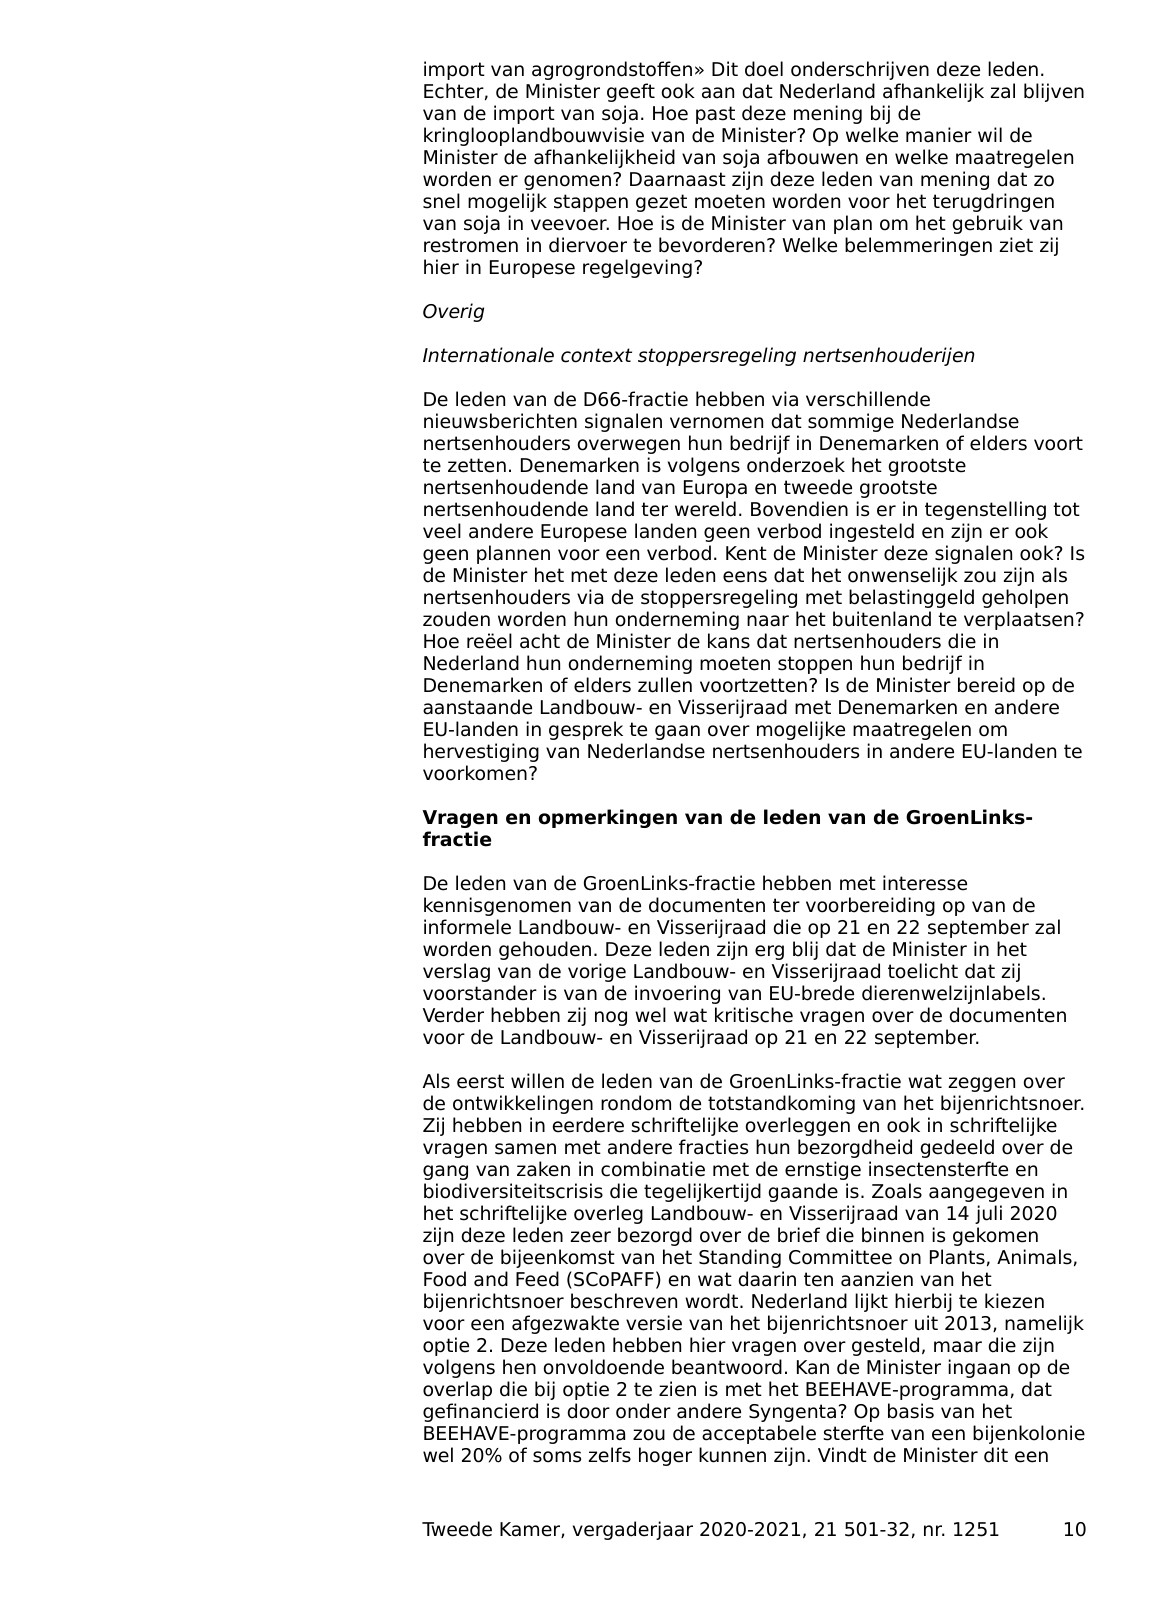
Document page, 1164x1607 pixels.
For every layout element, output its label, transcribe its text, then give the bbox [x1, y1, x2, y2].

subtitle Overig [422, 301, 1087, 323]
subtitle Vragen en opmerkingen van de leden van de GroenLinks-fractie [422, 807, 1087, 851]
text De leden van de GroenLinks-fractie hebben met interesse kennisgenomen van de documenten ter voorbereiding op van de informele Landbouw- en Visserijraad die op 21 en 22 september zal worden gehouden. Deze leden zijn erg blij dat de Minister in het verslag van de vorige Landbouw- en Visserijraad toelicht dat zij voorstander is van de invoering van EU-brede dierenwelzijnlabels. Verder hebben zij nog wel wat kritische vragen over de documenten voor de Landbouw- en Visserijraad op 21 en 22 september. [422, 873, 1087, 1049]
text De leden van de D66-fractie hebben via verschillende nieuwsberichten signalen vernomen dat sommige Nederlandse nertsenhouders overwegen hun bedrijf in Denemarken of elders voort te zetten. Denemarken is volgens onderzoek het grootste nertsenhoudende land van Europa en tweede grootste nertsenhoudende land ter wereld. Bovendien is er in tegenstelling tot veel andere Europese landen geen verbod ingesteld en zijn er ook geen plannen voor een verbod. Kent de Minister deze signalen ook? Is de Minister het met deze leden eens dat het onwenselijk zou zijn als nertsenhouders via de stoppersregeling met belastinggeld geholpen zouden worden hun onderneming naar het buitenland te verplaatsen? Hoe reëel acht de Minister de kans dat nertsenhouders die in Nederland hun onderneming moeten stoppen hun bedrijf in Denemarken of elders zullen voortzetten? Is de Minister bereid op de aanstaande Landbouw- en Visserijraad met Denemarken en andere EU-landen in gesprek te gaan over mogelijke maatregelen om hervestiging van Nederlandse nertsenhouders in andere EU-landen te voorkomen? [422, 389, 1087, 785]
text Als eerst willen de leden van de GroenLinks-fractie wat zeggen over de ontwikkelingen rondom de totstandkoming van het bijenrichtsnoer. Zij hebben in eerdere schriftelijke overleggen en ook in schriftelijke vragen samen met andere fracties hun bezorgdheid gedeeld over de gang van zaken in combinatie met de ernstige insectensterfte en biodiversiteitscrisis die tegelijkertijd gaande is. Zoals aangegeven in het schriftelijke overleg Landbouw- en Visserijraad van 14 juli 2020 zijn deze leden zeer bezorgd over de brief die binnen is gekomen over de bijeenkomst van het Standing Committee on Plants, Animals, Food and Feed (SCoPAFF) en wat daarin ten aanzien van het bijenrichtsnoer beschreven wordt. Nederland lijkt hierbij te kiezen voor een afgezwakte versie van het bijenrichtsnoer uit 2013, namelijk optie 2. Deze leden hebben hier vragen over gesteld, maar die zijn volgens hen onvoldoende beantwoord. Kan de Minister ingaan op de overlap die bij optie 2 te zien is met het BEEHAVE-programma, dat gefinancierd is door onder andere Syngenta? Op basis van het BEEHAVE-programma zou de acceptabele sterfte van een bijenkolonie wel 20% of soms zelfs hoger kunnen zijn. Vindt de Minister dit een [422, 1071, 1087, 1467]
text import van agrogrondstoffen» Dit doel onderschrijven deze leden. Echter, de Minister geeft ook aan dat Nederland afhankelijk zal blijven van de import van soja. Hoe past deze mening bij de kringlooplandbouwvisie van de Minister? Op welke manier wil de Minister de afhankelijkheid van soja afbouwen en welke maatregelen worden er genomen? Daarnaast zijn deze leden van mening dat zo snel mogelijk stappen gezet moeten worden voor het terugdringen van soja in veevoer. Hoe is de Minister van plan om het gebruik van restromen in diervoer te bevorderen? Welke belemmeringen ziet zij hier in Europese regelgeving? [422, 59, 1087, 279]
subtitle Internationale context stoppersregeling nertsenhouderijen [422, 345, 1087, 367]
